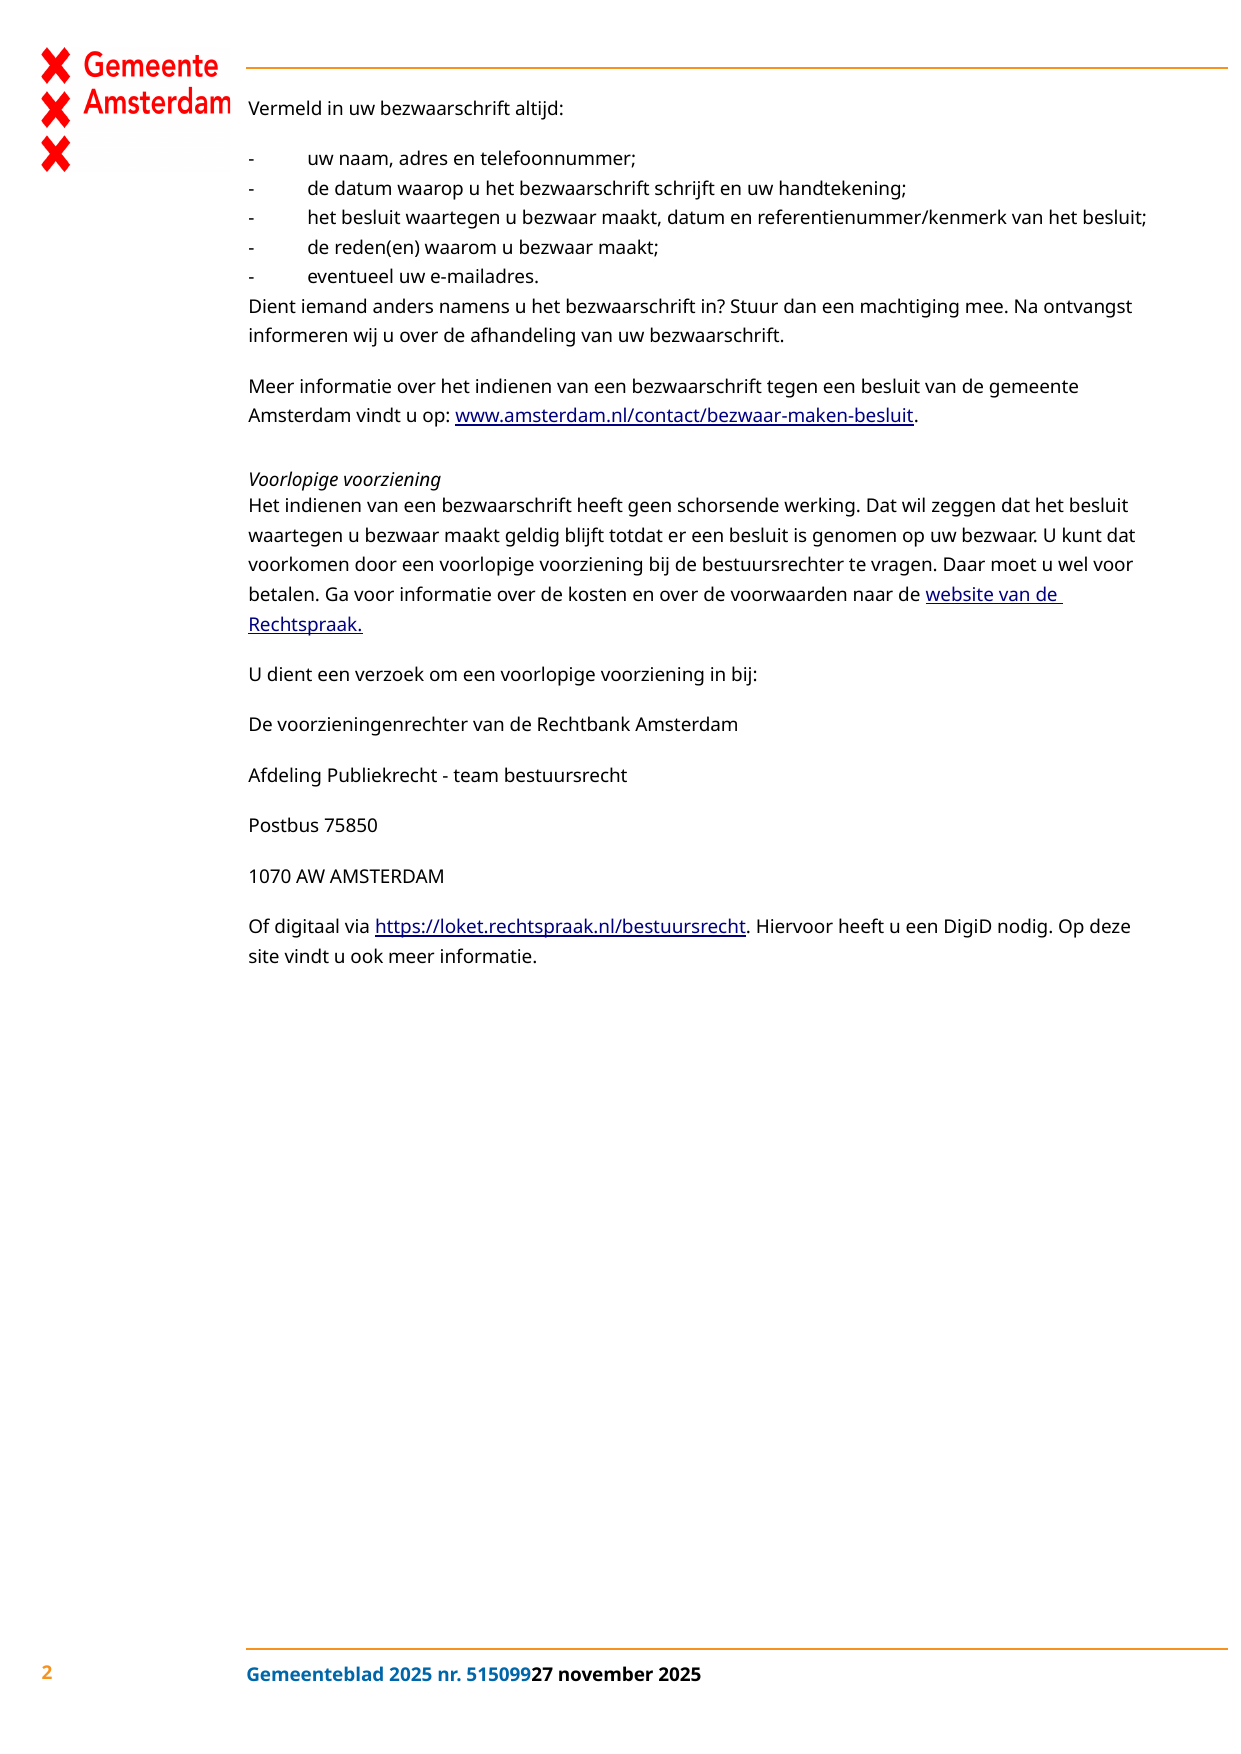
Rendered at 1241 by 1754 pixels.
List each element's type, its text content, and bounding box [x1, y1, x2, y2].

text Voorlopige voorziening [248, 467, 1152, 492]
text Dient iemand anders namens u het bezwaarschrift in? Stuur dan een machtiging mee. Na ontvangst informeren wij u over de afhandeling van uw bezwaarschrift. [248, 293, 1152, 348]
text Afdeling Publiekrecht - team bestuursrecht [248, 762, 1152, 788]
list het besluit waartegen u bezwaar maakt, datum en referentienummer/kenmerk van het besluit; [248, 204, 1152, 230]
text U dient een verzoek om een voorlopige voorziening in bij: [248, 661, 1152, 687]
text Meer informatie over het indienen van een bezwaarschrift tegen een besluit van de gemeente Amsterdam vindt u op: www.amsterdam.nl/contact/bezwaar-maken-besluit. [248, 373, 1152, 428]
list uw naam, adres en telefoonnummer; [248, 145, 1152, 171]
list de datum waarop u het bezwaarschrift schrijft en uw handtekening; [248, 175, 1152, 201]
text Of digitaal via https://loket.rechtspraak.nl/bestuursrecht. Hiervoor heeft u een DigiD nodig. Op deze site vindt u ook meer informatie. [248, 913, 1152, 968]
list eventueel uw e-mailadres. [248, 263, 1152, 289]
text De voorzieningenrechter van de Rechtbank Amsterdam [248, 712, 1152, 737]
text 1070 AW AMSTERDAM [248, 863, 1152, 888]
text Postbus 75850 [248, 812, 1152, 838]
text Het indienen van een bezwaarschrift heeft geen schorsende werking. Dat wil zeggen dat het besluit waartegen u bezwaar maakt geldig blijft totdat er een besluit is genomen op uw bezwaar. U kunt dat voorkomen door een voorlopige voorziening bij de bestuursrechter te vragen. Daar moet u wel voor betalen. Ga voor informatie over de kosten en over de voorwaarden naar de website van de Rechtspraak. [248, 492, 1152, 636]
picture [41, 47, 231, 172]
list de reden(en) waarom u bezwaar maakt; [248, 234, 1152, 260]
text Vermeld in uw bezwaarschrift altijd: [248, 95, 1152, 121]
